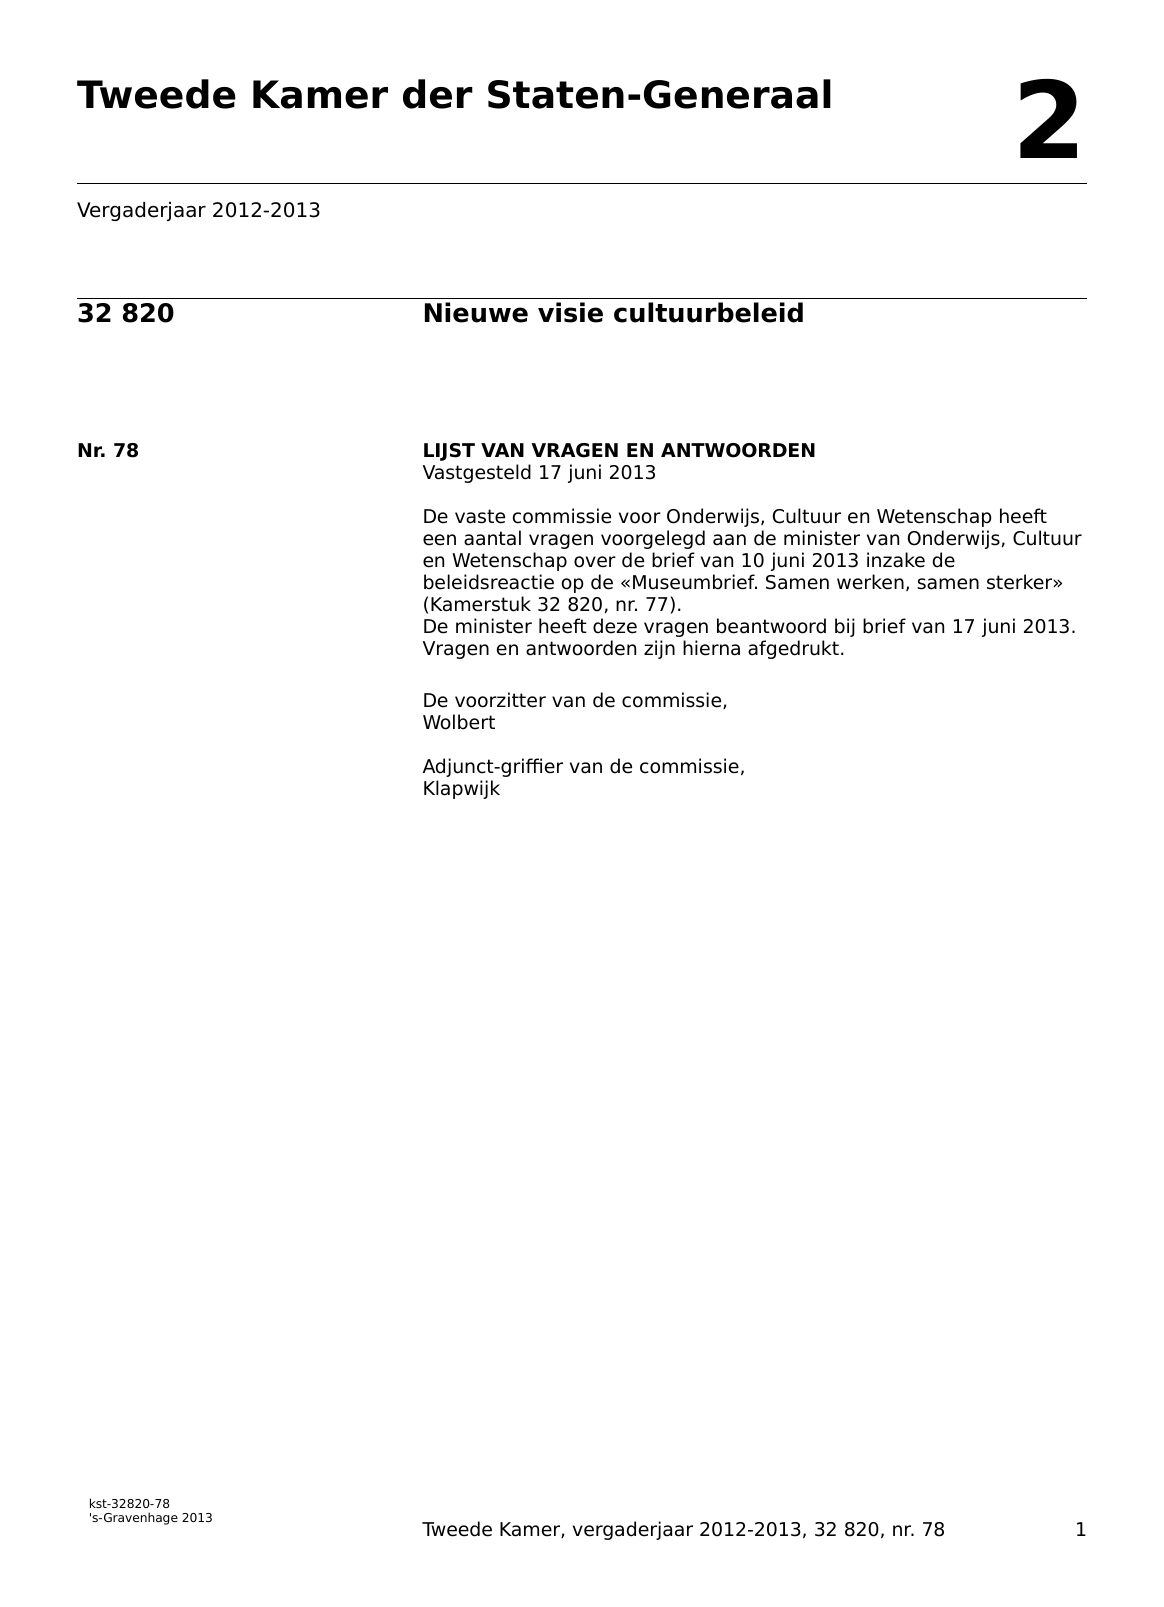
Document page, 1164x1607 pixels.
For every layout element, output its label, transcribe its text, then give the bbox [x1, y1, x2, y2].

text De minister heeft deze vragen beantwoord bij brief van 17 juni 2013. Vragen en antwoorden zijn hierna afgedrukt. [422, 616, 1087, 660]
subtitle 32 820 Nieuwe visie cultuurbeleid [77, 299, 1087, 329]
table_header 2 [886, 59, 1087, 183]
table_header Tweede Kamer der Staten-Generaal [77, 59, 886, 183]
text Adjunct-griffier van de commissie, Klapwijk [422, 756, 1087, 800]
text De vaste commissie voor Onderwijs, Cultuur en Wetenschap heeft een aantal vragen voorgelegd aan de minister van Onderwijs, Cultuur en Wetenschap over de brief van 10 juni 2013 inzake de beleidsreactie op de «Museumbrief. Samen werken, samen sterker» (Kamerstuk 32 820, nr. 77). [422, 506, 1087, 616]
text kst-32820-78 [88, 1497, 323, 1511]
text De voorzitter van de commissie, Wolbert [422, 690, 1087, 734]
subtitle Nr. 78 LIJST VAN VRAGEN EN ANTWOORDEN [77, 440, 1087, 462]
text Vastgesteld 17 juni 2013 [422, 462, 1087, 484]
table_cell Vergaderjaar 2012-2013 [77, 184, 1087, 298]
text 's-Gravenhage 2013 [88, 1511, 323, 1525]
